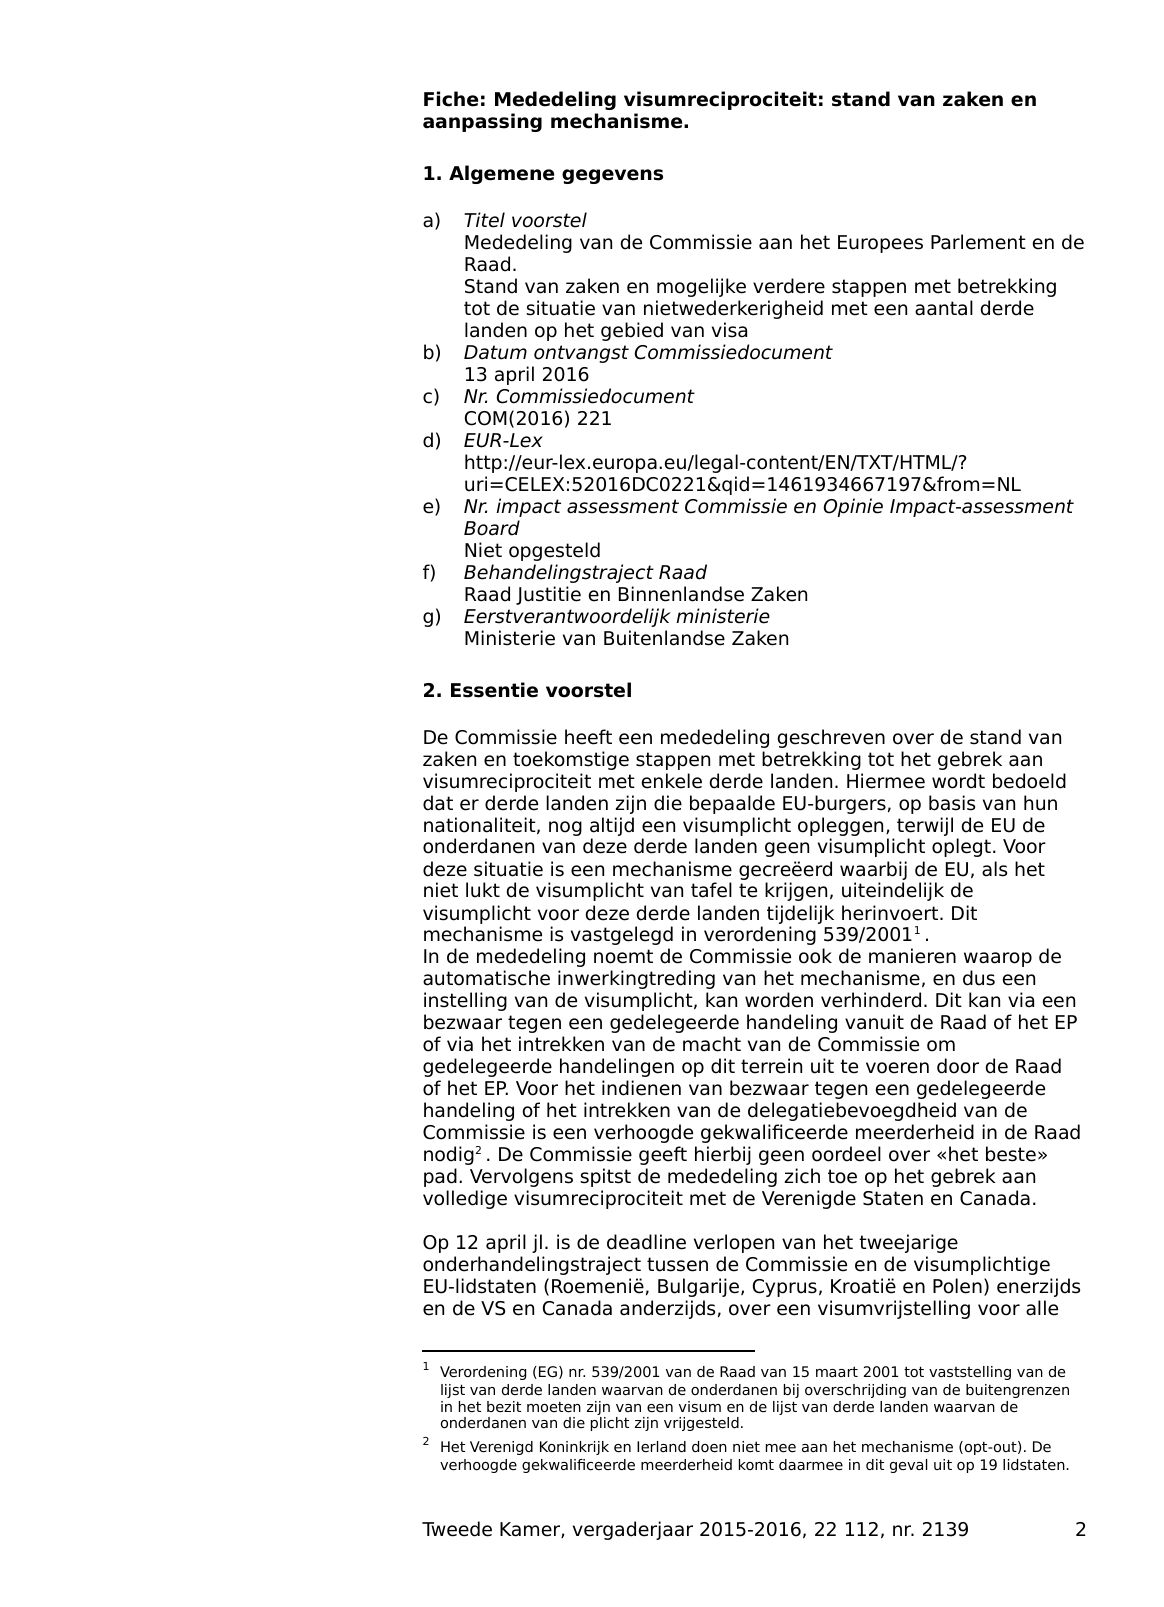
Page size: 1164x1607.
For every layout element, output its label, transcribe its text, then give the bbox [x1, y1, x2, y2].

text De Commissie heeft een mededeling geschreven over de stand van zaken en toekomstige stappen met betrekking tot het gebrek aan visumreciprociteit met enkele derde landen. Hiermee wordt bedoeld dat er derde landen zijn die bepaalde EU-burgers, op basis van hun nationaliteit, nog altijd een visumplicht opleggen, terwijl de EU de onderdanen van deze derde landen geen visumplicht oplegt. Voor deze situatie is een mechanisme gecreëerd waarbij de EU, als het niet lukt de visumplicht van tafel te krijgen, uiteindelijk de visumplicht voor deze derde landen tijdelijk herinvoert. Dit mechanisme is vastgelegd in verordening 539/2001. [422, 727, 1087, 946]
text http://eur-lex.europa.eu/legal-content/EN/TXT/HTML/?uri=CELEX:52016DC0221&qid=1461934667197&from=NL [464, 452, 1087, 496]
text g) Eerstverantwoordelijk ministerie [422, 606, 1087, 628]
text Raad Justitie en Binnenlandse Zaken [464, 584, 1087, 606]
text Niet opgesteld [464, 540, 1087, 562]
text a) Titel voorstel [422, 210, 1087, 232]
text e) Nr. impact assessment Commissie en Opinie Impact-assessment Board [422, 496, 1087, 540]
subtitle Fiche: Mededeling visumreciprociteit: stand van zaken en aanpassing mechanisme. [422, 89, 1087, 133]
text Verordening (EG) nr. 539/2001 van de Raad van 15 maart 2001 tot vaststelling van de lĳst van derde landen waarvan de onderdanen bĳ overschrĳding van de buitengrenzen in het bezit moeten zĳn van een visum en de lĳst van derde landen waarvan de onderdanen van die plicht zĳn vrĳgesteld. [422, 1360, 1087, 1432]
text Het Verenigd Koninkrijk en Ierland doen niet mee aan het mechanisme (opt-out). De verhoogde gekwalificeerde meerderheid komt daarmee in dit geval uit op 19 lidstaten. [422, 1435, 1087, 1474]
text 13 april 2016 [464, 364, 1087, 386]
text Mededeling van de Commissie aan het Europees Parlement en de Raad. [464, 232, 1087, 276]
text c) Nr. Commissiedocument [422, 386, 1087, 408]
subtitle 1. Algemene gegevens [422, 163, 1087, 185]
text b) Datum ontvangst Commissiedocument [422, 342, 1087, 364]
text Op 12 april jl. is de deadline verlopen van het tweejarige onderhandelingstraject tussen de Commissie en de visumplichtige EU-lidstaten (Roemenië, Bulgarije, Cyprus, Kroatië en Polen) enerzijds en de VS en Canada anderzijds, over een visumvrijstelling voor alle [422, 1232, 1087, 1320]
text In de mededeling noemt de Commissie ook de manieren waarop de automatische inwerkingtreding van het mechanisme, en dus een instelling van de visumplicht, kan worden verhinderd. Dit kan via een bezwaar tegen een gedelegeerde handeling vanuit de Raad of het EP of via het intrekken van de macht van de Commissie om gedelegeerde handelingen op dit terrein uit te voeren door de Raad of het EP. Voor het indienen van bezwaar tegen een gedelegeerde handeling of het intrekken van de delegatiebevoegdheid van de Commissie is een verhoogde gekwalificeerde meerderheid in de Raad nodig. De Commissie geeft hierbij geen oordeel over «het beste» pad. Vervolgens spitst de mededeling zich toe op het gebrek aan volledige visumreciprociteit met de Verenigde Staten en Canada. [422, 946, 1087, 1210]
text COM(2016) 221 [464, 408, 1087, 430]
subtitle 2. Essentie voorstel [422, 679, 1087, 702]
text d) EUR-Lex [422, 430, 1087, 452]
text Ministerie van Buitenlandse Zaken [464, 628, 1087, 649]
text f) Behandelingstraject Raad [422, 562, 1087, 584]
text Stand van zaken en mogelijke verdere stappen met betrekking tot de situatie van nietwederkerigheid met een aantal derde landen op het gebied van visa [464, 276, 1087, 342]
